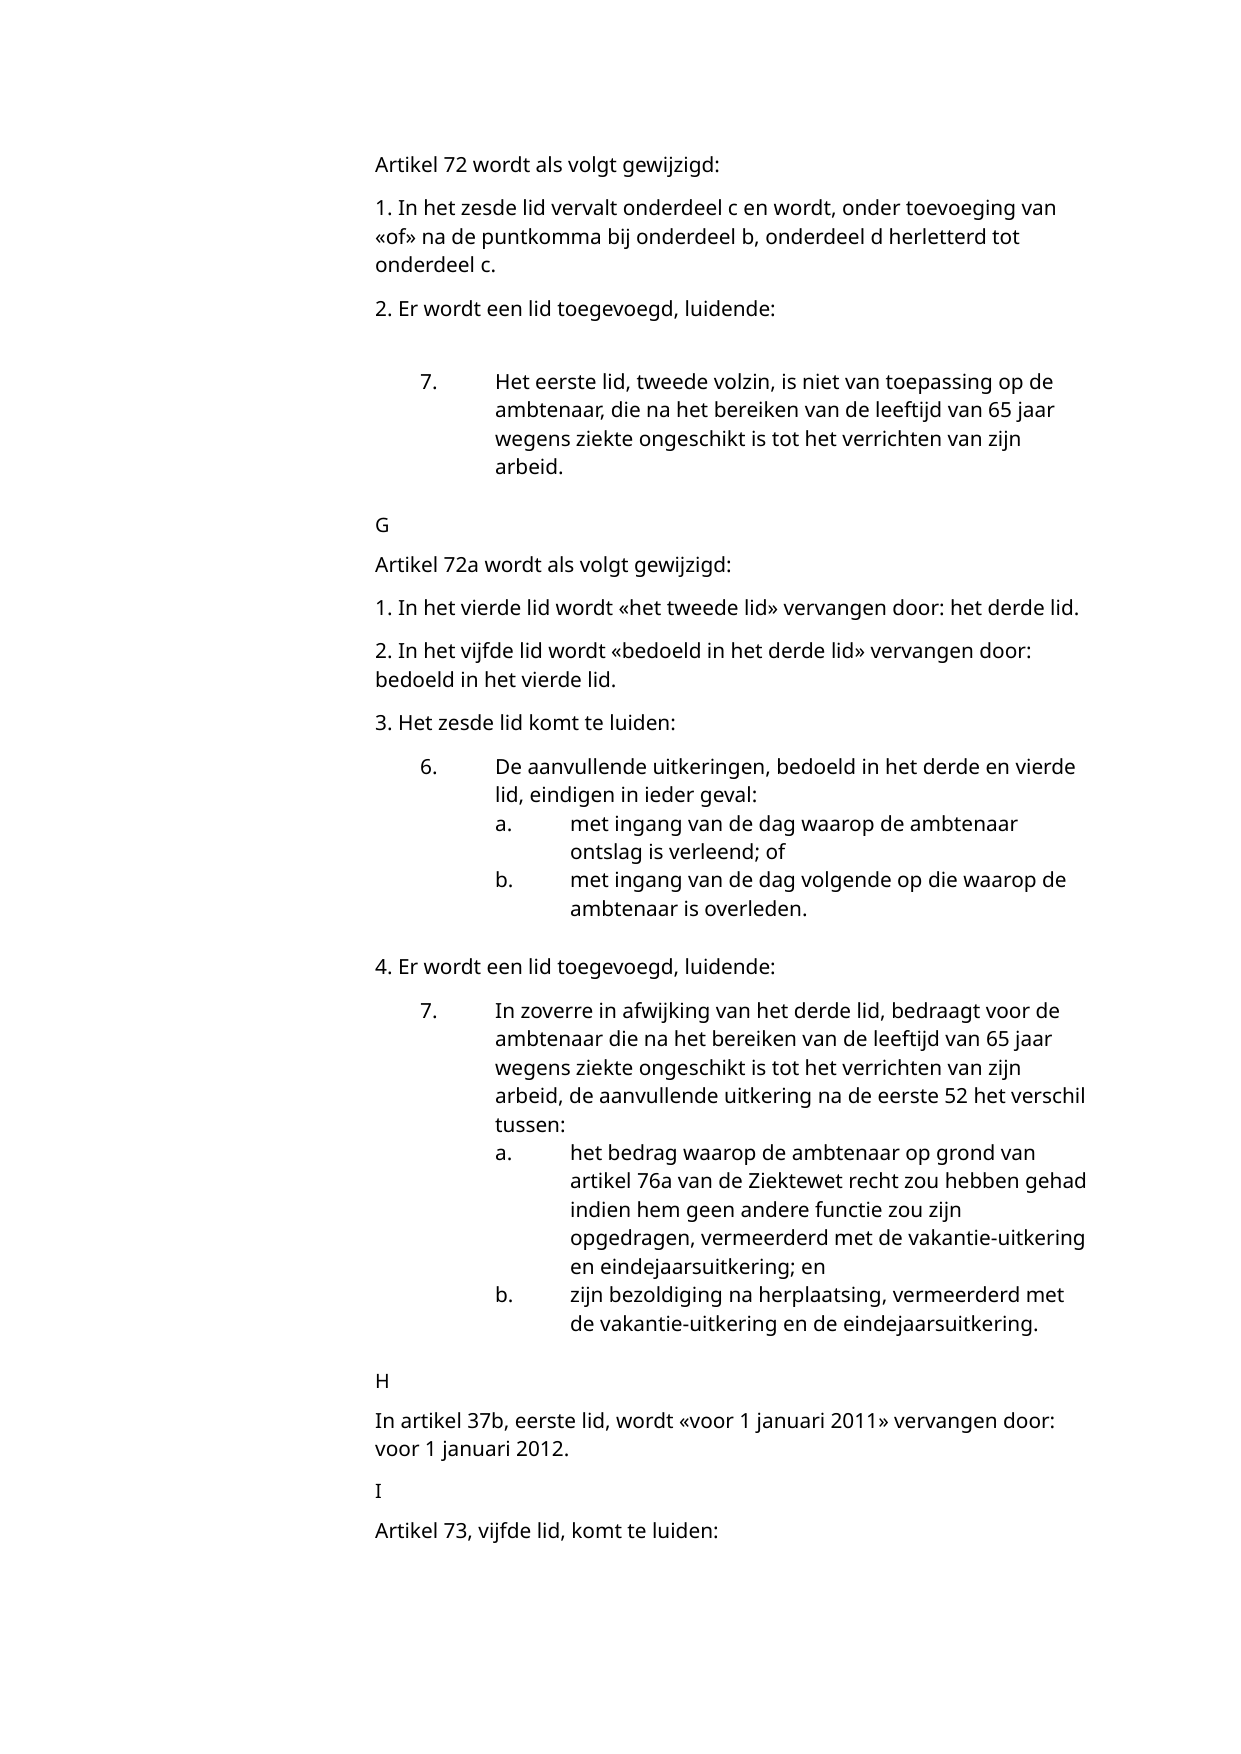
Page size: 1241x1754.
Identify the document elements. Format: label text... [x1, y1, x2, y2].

text Artikel 73, vijfde lid, komt te luiden: [375, 1517, 1090, 1545]
text I [375, 1478, 1090, 1505]
list In zoverre in afwijking van het derde lid, bedraagt voor de ambtenaar die na het bereiken van de leeftijd van 65 jaar wegens ziekte ongeschikt is tot het verrichten van zijn arbeid, de aanvullende uitkering na de eerste 52 het verschil tussen: [420, 996, 1090, 1138]
text In artikel 37b, eerste lid, wordt «voor 1 januari 2011» vervangen door: voor 1 januari 2012. [375, 1406, 1090, 1463]
list met ingang van de dag volgende op die waarop de ambtenaar is overleden. [495, 866, 1090, 922]
list met ingang van de dag waarop de ambtenaar ontslag is verleend; of [495, 809, 1090, 866]
text 1. In het zesde lid vervalt onderdeel c en wordt, onder toevoeging van «of» na de puntkomma bij onderdeel b, onderdeel d herletterd tot onderdeel c. [375, 193, 1090, 279]
text Artikel 72a wordt als volgt gewijzigd: [375, 550, 1090, 578]
text 1. In het vierde lid wordt «het tweede lid» vervangen door: het derde lid. [375, 593, 1090, 622]
text 3. Het zesde lid komt te luiden: [375, 708, 1090, 737]
text Artikel 72 wordt als volgt gewijzigd: [375, 150, 1090, 178]
text 2. Er wordt een lid toegevoegd, luidende: [375, 294, 1090, 322]
text 2. In het vijfde lid wordt «bedoeld in het derde lid» vervangen door: bedoeld in het vierde lid. [375, 637, 1090, 693]
list het bedrag waarop de ambtenaar op grond van artikel 76a van de Ziektewet recht zou hebben gehad indien hem geen andere functie zou zijn opgedragen, vermeerderd met de vakantie-uitkering en eindejaarsuitkering; en [495, 1138, 1090, 1280]
list De aanvullende uitkeringen, bedoeld in het derde en vierde lid, eindigen in ieder geval: [420, 752, 1090, 809]
text G [375, 511, 1090, 538]
text H [375, 1367, 1090, 1394]
text 4. Er wordt een lid toegevoegd, luidende: [375, 952, 1090, 981]
list zijn bezoldiging na herplaatsing, vermeerderd met de vakantie-uitkering en de eindejaarsuitkering. [495, 1280, 1090, 1337]
list Het eerste lid, tweede volzin, is niet van toepassing op de ambtenaar, die na het bereiken van de leeftijd van 65 jaar wegens ziekte ongeschikt is tot het verrichten van zijn arbeid. [420, 367, 1090, 481]
